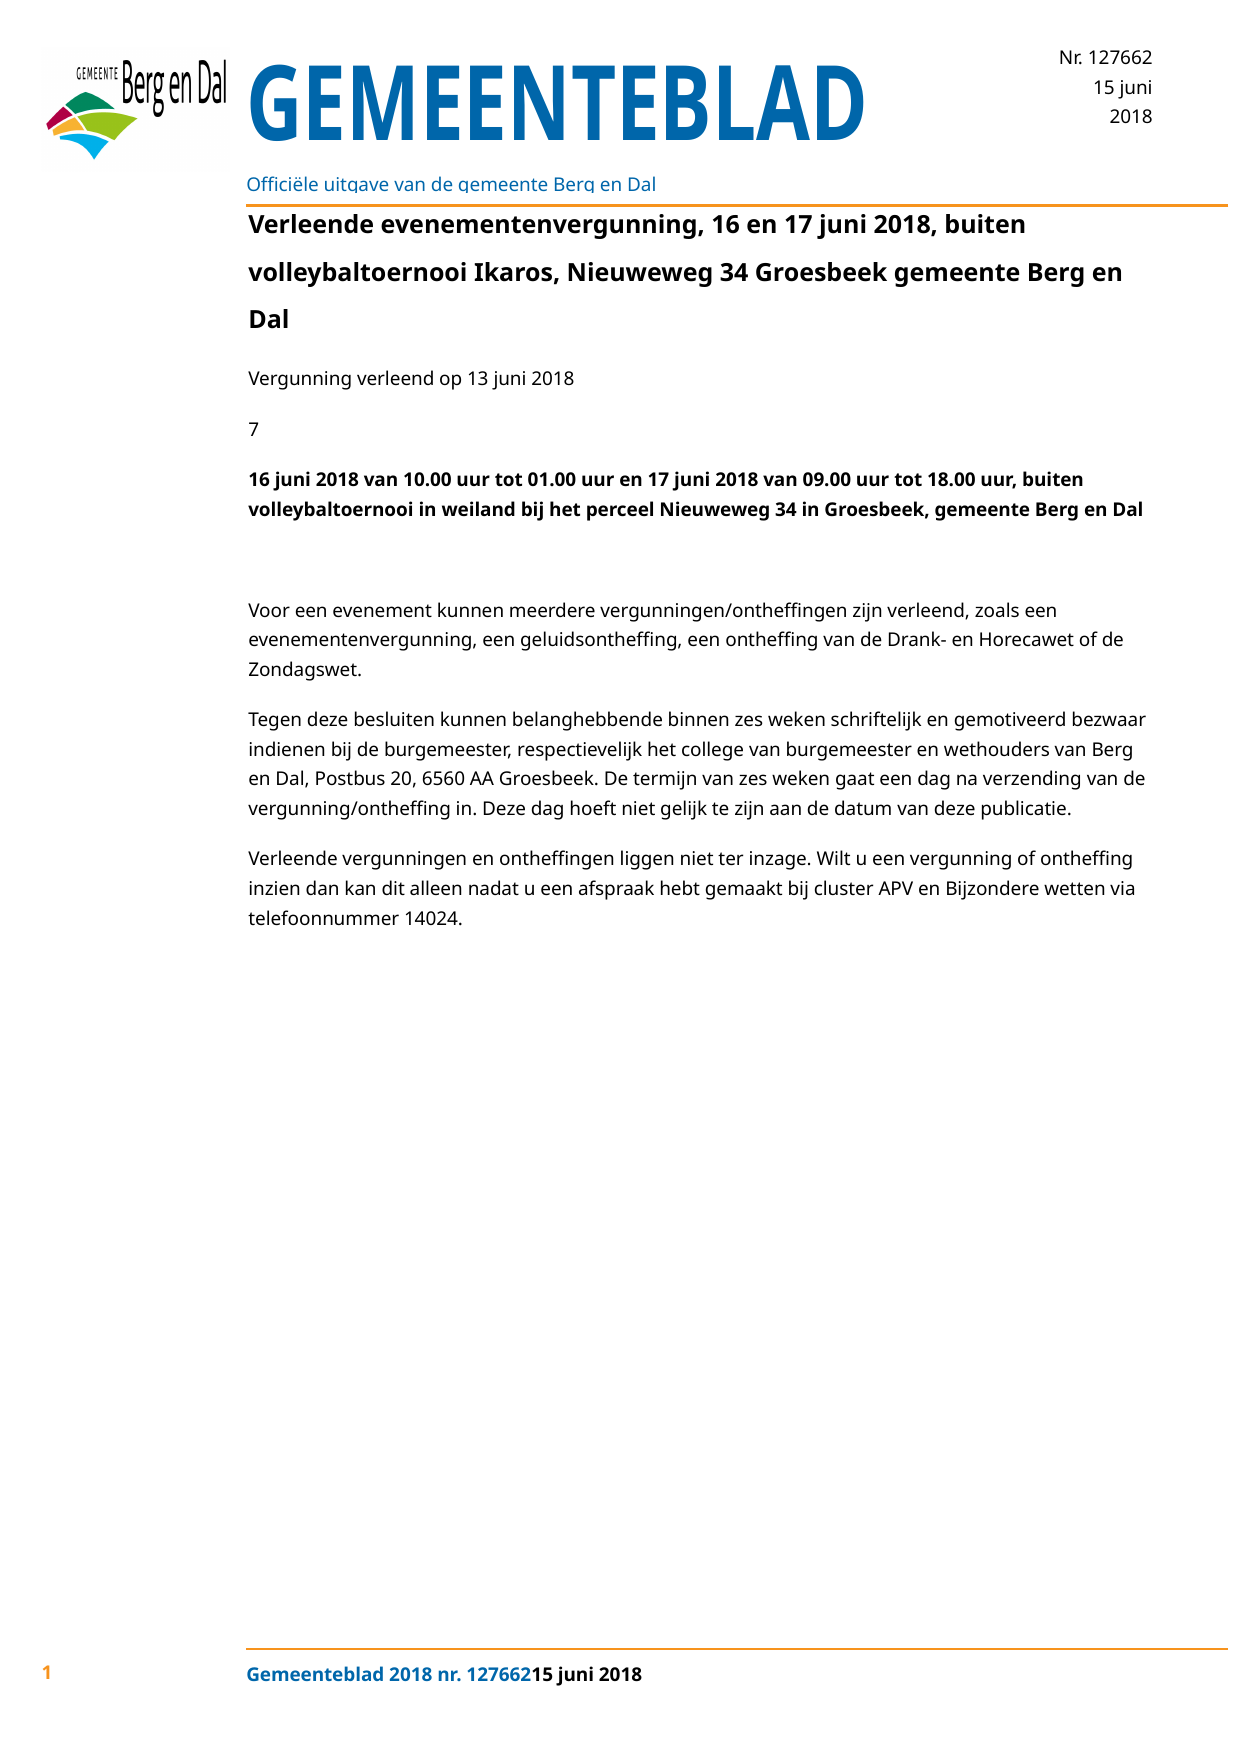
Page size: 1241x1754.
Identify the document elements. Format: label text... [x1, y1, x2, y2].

picture [41, 47, 231, 172]
text Verleende vergunningen en ontheffingen liggen niet ter inzage. Wilt u een vergunning of ontheffing inzien dan kan dit alleen nadat u een afspraak hebt gemaakt bij cluster APV en Bijzondere wetten via telefoonnummer 14024. [248, 846, 1152, 930]
text Voor een evenement kunnen meerdere vergunningen/ontheffingen zijn verleend, zoals een evenementenvergunning, een geluidsontheffing, een ontheffing van de Drank- en Horecawet of de Zondagswet. [248, 597, 1152, 682]
text 7 [248, 416, 1152, 442]
text Vergunning verleend op 13 juni 2018 [248, 366, 1152, 391]
text Verleende evenementenvergunning, 16 en 17 juni 2018, buiten volleybaltoernooi Ikaros, Nieuweweg 34 Groesbeek gemeente Berg en Dal [248, 207, 1152, 336]
text Tegen deze besluiten kunnen belanghebbende binnen zes weken schriftelijk en gemotiveerd bezwaar indienen bij de burgemeester, respectievelijk het college van burgemeester en wethouders van Berg en Dal, Postbus 20, 6560 AA Groesbeek. De termijn van zes weken gaat een dag na verzending van de vergunning/ontheffing in. Deze dag hoeft niet gelijk te zijn aan de datum van deze publicatie. [248, 706, 1152, 821]
text 16 juni 2018 van 10.00 uur tot 01.00 uur en 17 juni 2018 van 09.00 uur tot 18.00 uur, buiten volleybaltoernooi in weiland bij het perceel Nieuweweg 34 in Groesbeek, gemeente Berg en Dal [248, 466, 1152, 522]
